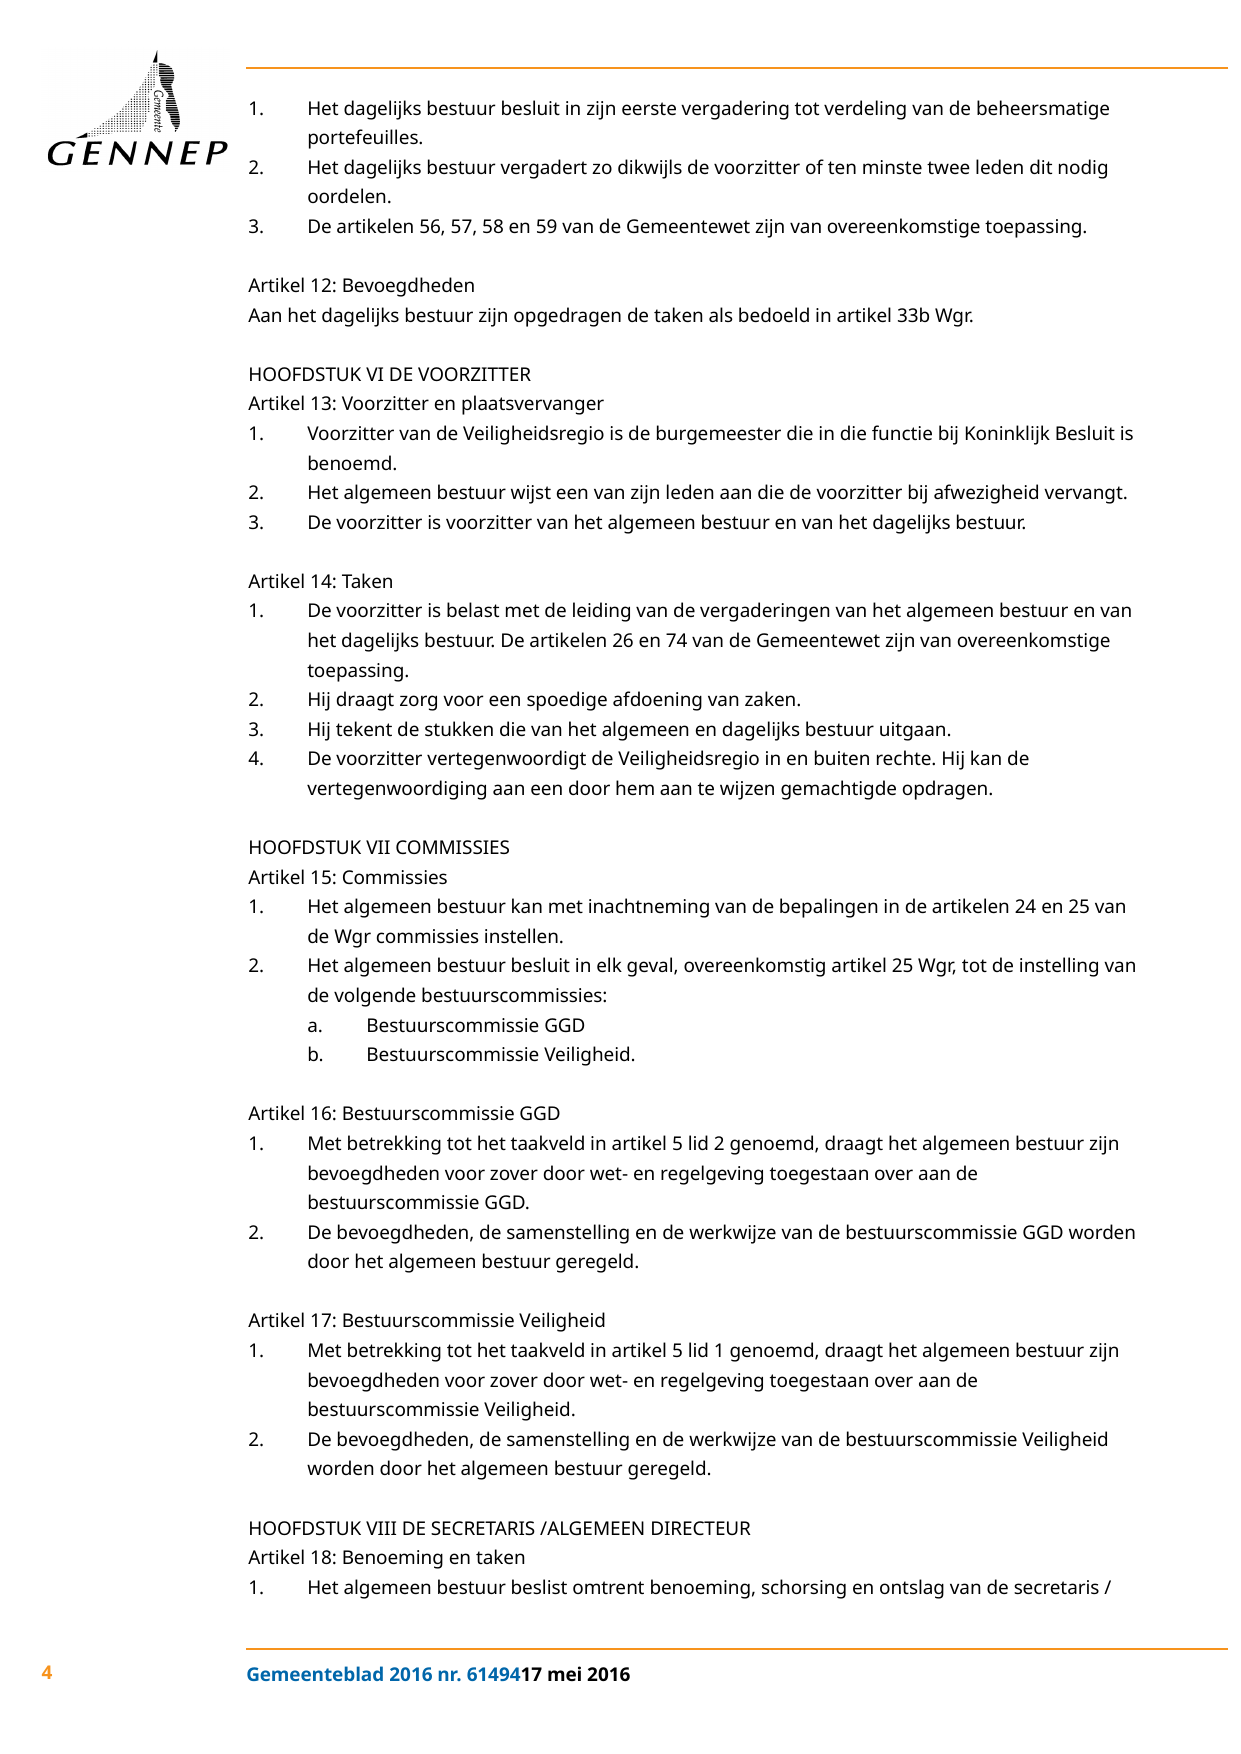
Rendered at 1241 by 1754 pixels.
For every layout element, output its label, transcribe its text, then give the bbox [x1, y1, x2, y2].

list De voorzitter vertegenwoordigt de Veiligheidsregio in en buiten rechte. Hij kan de vertegenwoordiging aan een door hem aan te wijzen gemachtigde opdragen. [248, 746, 1152, 801]
list Bestuurscommissie Veiligheid. [307, 1041, 1152, 1067]
text Artikel 18: Benoeming en taken [248, 1544, 1152, 1570]
list De voorzitter is voorzitter van het algemeen bestuur en van het dagelijks bestuur. [248, 509, 1152, 535]
list Het algemeen bestuur beslist omtrent benoeming, schorsing en ontslag van de secretaris / [248, 1574, 1152, 1600]
list De bevoegdheden, de samenstelling en de werkwijze van de bestuurscommissie GGD worden door het algemeen bestuur geregeld. [248, 1219, 1152, 1274]
text Artikel 12: Bevoegdheden [248, 272, 1152, 298]
list De voorzitter is belast met de leiding van de vergaderingen van het algemeen bestuur en van het dagelijks bestuur. De artikelen 26 en 74 van de Gemeentewet zijn van overeenkomstige toepassing. [248, 598, 1152, 683]
list Het algemeen bestuur kan met inachtneming van de bepalingen in de artikelen 24 en 25 van de Wgr commissies instellen. [248, 893, 1152, 949]
list Het dagelijks bestuur besluit in zijn eerste vergadering tot verdeling van de beheersmatige portefeuilles. [248, 95, 1152, 150]
list Het dagelijks bestuur vergadert zo dikwijls de voorzitter of ten minste twee leden dit nodig oordelen. [248, 154, 1152, 209]
list Voorzitter van de Veiligheidsregio is de burgemeester die in die functie bij Koninklijk Besluit is benoemd. [248, 420, 1152, 476]
text HOOFDSTUK VI DE VOORZITTER [248, 361, 1152, 387]
list Het algemeen bestuur besluit in elk geval, overeenkomstig artikel 25 Wgr, tot de instelling van de volgende bestuurscommissies: [248, 953, 1152, 1008]
list De bevoegdheden, de samenstelling en de werkwijze van de bestuurscommissie Veiligheid worden door het algemeen bestuur geregeld. [248, 1426, 1152, 1481]
text Artikel 16: Bestuurscommissie GGD [248, 1101, 1152, 1126]
text Aan het dagelijks bestuur zijn opgedragen de taken als bedoeld in artikel 33b Wgr. [248, 302, 1152, 328]
text HOOFDSTUK VII COMMISSIES [248, 834, 1152, 860]
text Artikel 15: Commissies [248, 864, 1152, 890]
list Hij draagt zorg voor een spoedige afdoening van zaken. [248, 686, 1152, 712]
picture [41, 47, 231, 172]
list Het algemeen bestuur wijst een van zijn leden aan die de voorzitter bij afwezigheid vervangt. [248, 479, 1152, 505]
list Met betrekking tot het taakveld in artikel 5 lid 2 genoemd, draagt het algemeen bestuur zijn bevoegdheden voor zover door wet- en regelgeving toegestaan over aan de bestuurscommissie GGD. [248, 1130, 1152, 1215]
list Bestuurscommissie GGD [307, 1012, 1152, 1038]
text Artikel 17: Bestuurscommissie Veiligheid [248, 1308, 1152, 1333]
text Artikel 13: Voorzitter en plaatsvervanger [248, 391, 1152, 416]
list Met betrekking tot het taakveld in artikel 5 lid 1 genoemd, draagt het algemeen bestuur zijn bevoegdheden voor zover door wet- en regelgeving toegestaan over aan de bestuurscommissie Veiligheid. [248, 1337, 1152, 1422]
text HOOFDSTUK VIII DE SECRETARIS /ALGEMEEN DIRECTEUR [248, 1515, 1152, 1541]
text Artikel 14: Taken [248, 568, 1152, 594]
list Hij tekent de stukken die van het algemeen en dagelijks bestuur uitgaan. [248, 716, 1152, 742]
list De artikelen 56, 57, 58 en 59 van de Gemeentewet zijn van overeenkomstige toepassing. [248, 213, 1152, 239]
